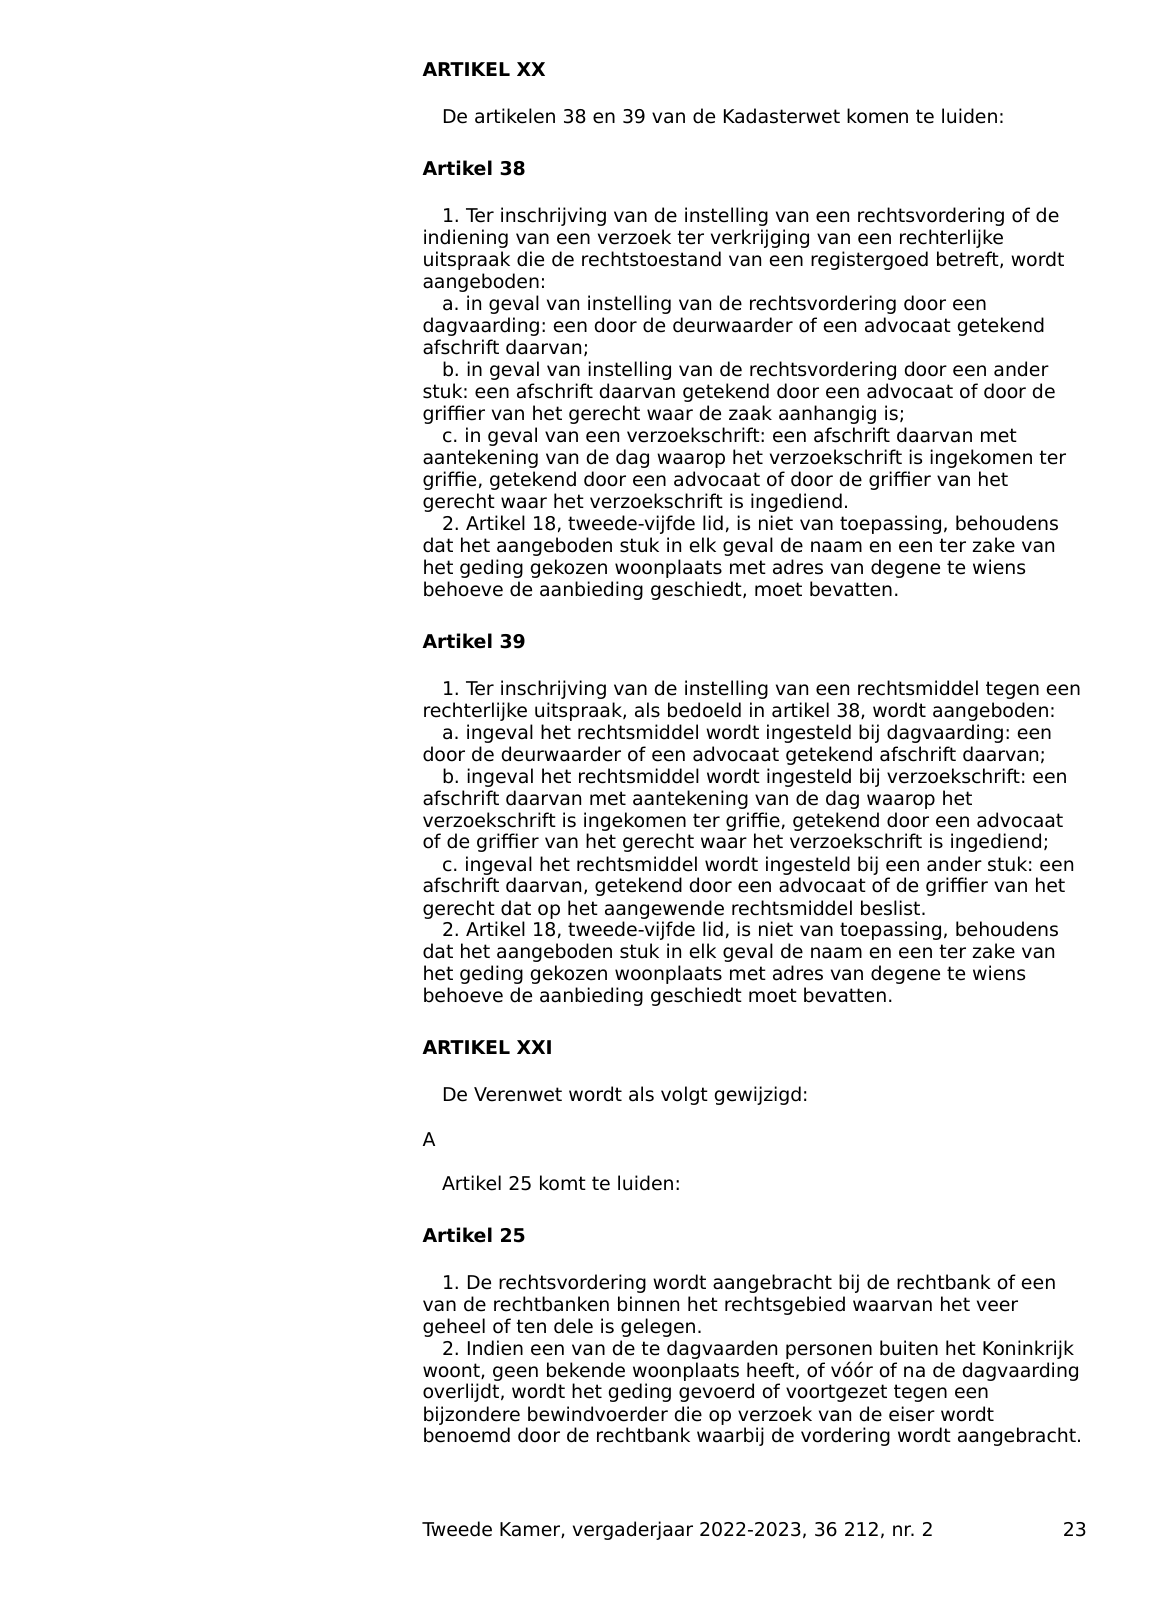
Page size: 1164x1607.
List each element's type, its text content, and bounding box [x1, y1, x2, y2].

text Artikel 25 komt te luiden: [422, 1173, 1087, 1194]
text 1. Ter inschrijving van de instelling van een rechtsvordering of de indiening van een verzoek ter verkrijging van een rechterlijke uitspraak die de rechtstoestand van een registergoed betreft, wordt aangeboden: [422, 205, 1087, 293]
text 2. Artikel 18, tweede-vijfde lid, is niet van toepassing, behoudens dat het aangeboden stuk in elk geval de naam en een ter zake van het geding gekozen woonplaats met adres van degene te wiens behoeve de aanbieding geschiedt, moet bevatten. [422, 513, 1087, 601]
text b. in geval van instelling van de rechtsvordering door een ander stuk: een afschrift daarvan getekend door een advocaat of door de griffier van het gerecht waar de zaak aanhangig is; [422, 359, 1087, 425]
text c. ingeval het rechtsmiddel wordt ingesteld bij een ander stuk: een afschrift daarvan, getekend door een advocaat of de griffier van het gerecht dat op het aangewende rechtsmiddel beslist. [422, 853, 1087, 919]
text a. in geval van instelling van de rechtsvordering door een dagvaarding: een door de deurwaarder of een advocaat getekend afschrift daarvan; [422, 293, 1087, 359]
text 2. Artikel 18, tweede-vijfde lid, is niet van toepassing, behoudens dat het aangeboden stuk in elk geval de naam en een ter zake van het geding gekozen woonplaats met adres van degene te wiens behoeve de aanbieding geschiedt moet bevatten. [422, 919, 1087, 1007]
subtitle Artikel 39 [422, 631, 1087, 653]
text b. ingeval het rechtsmiddel wordt ingesteld bij verzoekschrift: een afschrift daarvan met aantekening van de dag waarop het verzoekschrift is ingekomen ter griffie, getekend door een advocaat of de griffier van het gerecht waar het verzoekschrift is ingediend; [422, 766, 1087, 853]
text c. in geval van een verzoekschrift: een afschrift daarvan met aantekening van de dag waarop het verzoekschrift is ingekomen ter griffie, getekend door een advocaat of door de griffier van het gerecht waar het verzoekschrift is ingediend. [422, 425, 1087, 513]
subtitle ARTIKEL XXI [422, 1037, 1087, 1059]
subtitle ARTIKEL XX [422, 59, 1087, 81]
text 1. Ter inschrijving van de instelling van een rechtsmiddel tegen een rechterlijke uitspraak, als bedoeld in artikel 38, wordt aangeboden: [422, 678, 1087, 722]
subtitle Artikel 25 [422, 1224, 1087, 1247]
text a. ingeval het rechtsmiddel wordt ingesteld bij dagvaarding: een door de deurwaarder of een advocaat getekend afschrift daarvan; [422, 722, 1087, 766]
text A [422, 1128, 1087, 1150]
text De Verenwet wordt als volgt gewijzigd: [422, 1084, 1087, 1106]
text De artikelen 38 en 39 van de Kadasterwet komen te luiden: [422, 106, 1087, 128]
subtitle Artikel 38 [422, 158, 1087, 180]
text 1. De rechtsvordering wordt aangebracht bij de rechtbank of een van de rechtbanken binnen het rechtsgebied waarvan het veer geheel of ten dele is gelegen. [422, 1272, 1087, 1337]
text 2. Indien een van de te dagvaarden personen buiten het Koninkrijk woont, geen bekende woonplaats heeft, of vóór of na de dagvaarding overlijdt, wordt het geding gevoerd of voortgezet tegen een bijzondere bewindvoerder die op verzoek van de eiser wordt benoemd door de rechtbank waarbij de vordering wordt aangebracht. [422, 1337, 1087, 1447]
